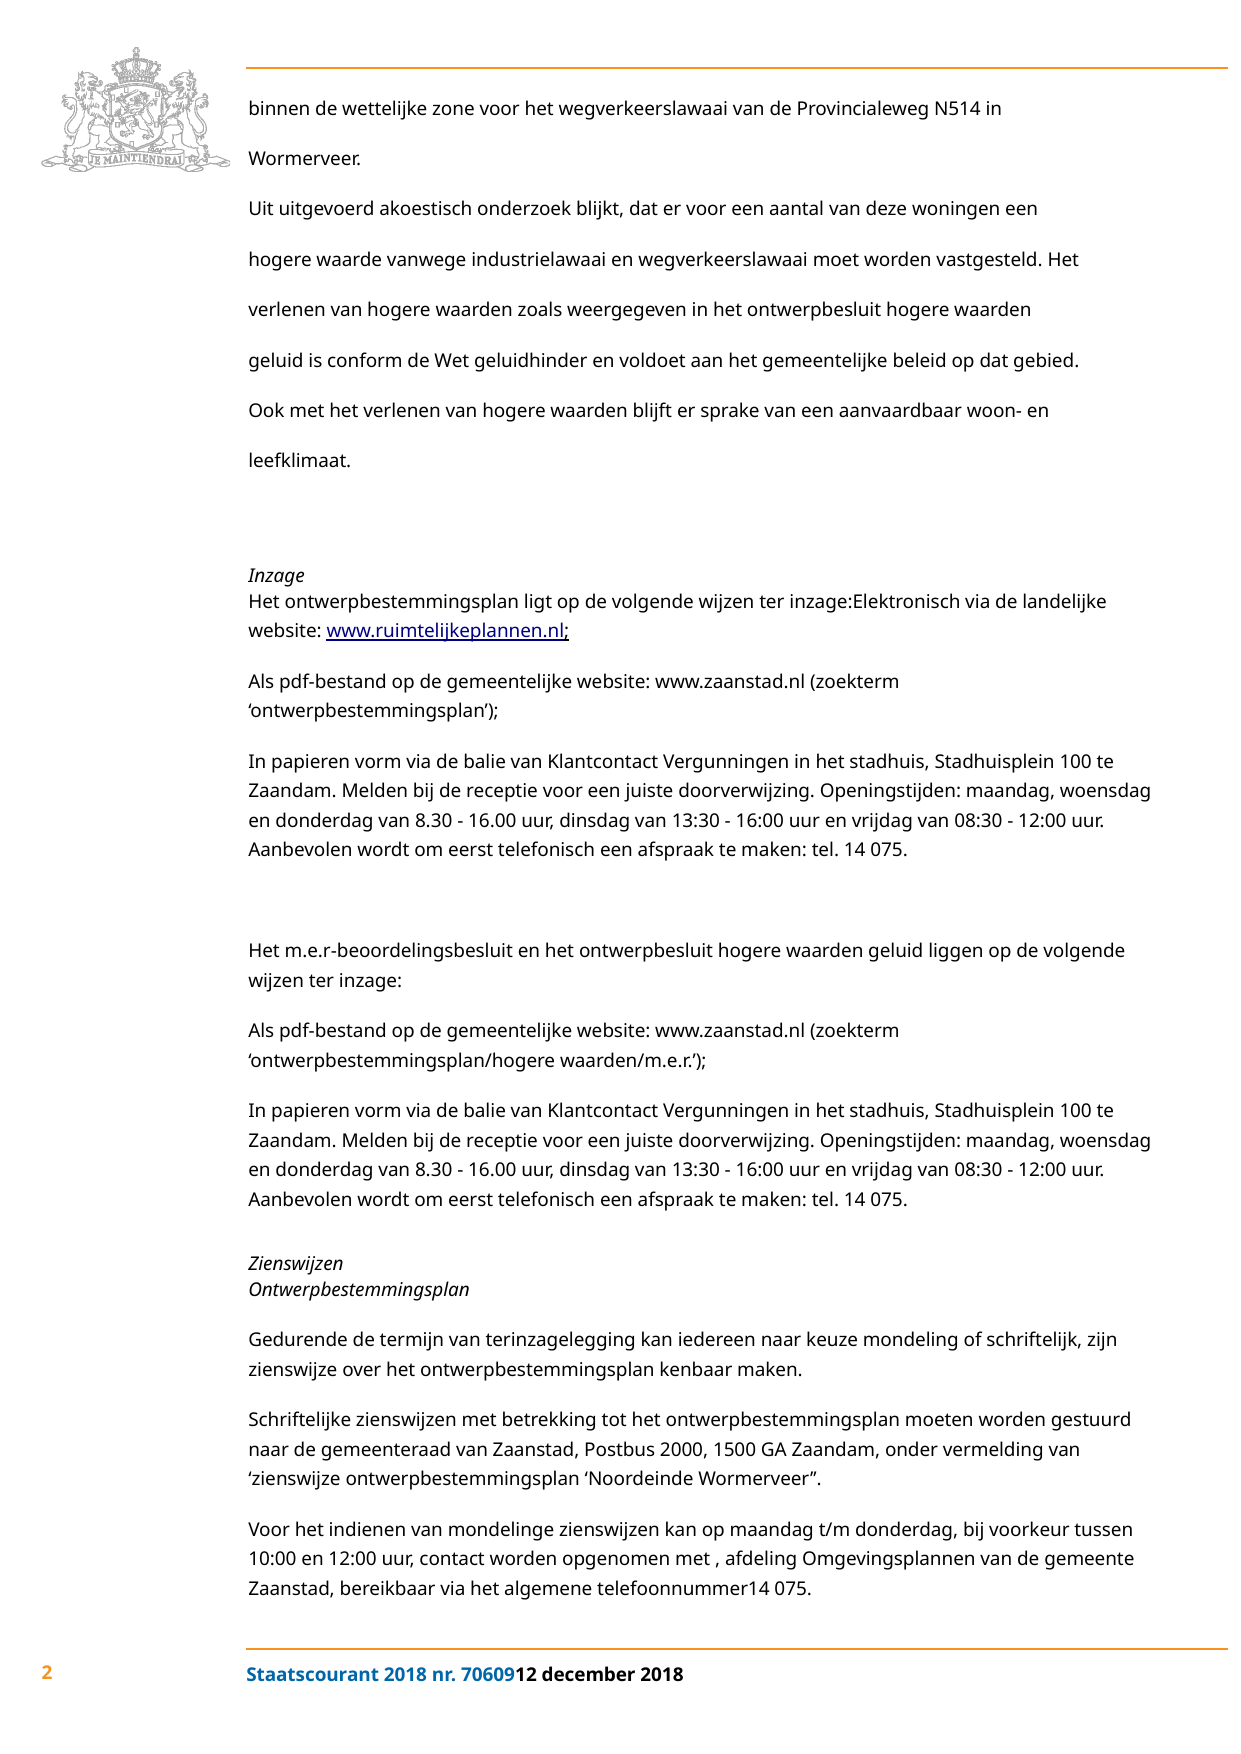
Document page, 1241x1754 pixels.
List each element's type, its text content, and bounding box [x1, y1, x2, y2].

text Inzage [248, 562, 1152, 588]
text Het m.e.r-beoordelingsbesluit en het ontwerpbesluit hogere waarden geluid liggen op de volgende wijzen ter inzage: [248, 937, 1152, 993]
text Voor het indienen van mondelinge zienswijzen kan op maandag t/m donderdag, bij voorkeur tussen 10:00 en 12:00 uur, contact worden opgenomen met , afdeling Omgevingsplannen van de gemeente Zaanstad, bereikbaar via het algemene telefoonnummer14 075. [248, 1516, 1152, 1601]
text In papieren vorm via de balie van Klantcontact Vergunningen in het stadhuis, Stadhuisplein 100 te Zaandam. Melden bij de receptie voor een juiste doorverwijzing. Openingstijden: maandag, woensdag en donderdag van 8.30 - 16.00 uur, dinsdag van 13:30 - 16:00 uur en vrijdag van 08:30 - 12:00 uur. Aanbevolen wordt om eerst telefonisch een afspraak te maken: tel. 14 075. [248, 748, 1152, 862]
text Als pdf-bestand op de gemeentelijke website: www.zaanstad.nl (zoekterm ‘ontwerpbestemmingsplan/hogere waarden/m.e.r.’); [248, 1017, 1152, 1073]
text Ontwerpbestemmingsplan [248, 1276, 1152, 1302]
text Gedurende de termijn van terinzagelegging kan iedereen naar keuze mondeling of schriftelijk, zijn zienswijze over het ontwerpbestemmingsplan kenbaar maken. [248, 1326, 1152, 1382]
text In papieren vorm via de balie van Klantcontact Vergunningen in het stadhuis, Stadhuisplein 100 te Zaandam. Melden bij de receptie voor een juiste doorverwijzing. Openingstijden: maandag, woensdag en donderdag van 8.30 - 16.00 uur, dinsdag van 13:30 - 16:00 uur en vrijdag van 08:30 - 12:00 uur. Aanbevolen wordt om eerst telefonisch een afspraak te maken: tel. 14 075. [248, 1097, 1152, 1212]
text leefklimaat. [248, 448, 1152, 473]
text Zienswijzen [248, 1250, 1152, 1276]
text Het ontwerpbestemmingsplan ligt op de volgende wijzen ter inzage:Elektronisch via de landelijke website: www.ruimtelijkeplannen.nl; [248, 588, 1152, 643]
text Wormerveer. [248, 145, 1152, 171]
picture [41, 47, 231, 172]
text hogere waarde vanwege industrielawaai en wegverkeerslawaai moet worden vastgesteld. Het [248, 246, 1152, 272]
text verlenen van hogere waarden zoals weergegeven in het ontwerpbesluit hogere waarden [248, 296, 1152, 322]
text Schriftelijke zienswijzen met betrekking tot het ontwerpbestemmingsplan moeten worden gestuurd naar de gemeenteraad van Zaanstad, Postbus 2000, 1500 GA Zaandam, onder vermelding van ‘zienswijze ontwerpbestemmingsplan ‘Noordeinde Wormerveer’’. [248, 1406, 1152, 1491]
text Uit uitgevoerd akoestisch onderzoek blijkt, dat er voor een aantal van deze woningen een [248, 196, 1152, 221]
text geluid is conform de Wet geluidhinder en voldoet aan het gemeentelijke beleid op dat gebied. [248, 347, 1152, 373]
text Als pdf-bestand op de gemeentelijke website: www.zaanstad.nl (zoekterm ‘ontwerpbestemmingsplan’); [248, 668, 1152, 723]
text Ook met het verlenen van hogere waarden blijft er sprake van een aanvaardbaar woon- en [248, 397, 1152, 423]
text binnen de wettelijke zone voor het wegverkeerslawaai van de Provincialeweg N514 in [248, 95, 1152, 121]
